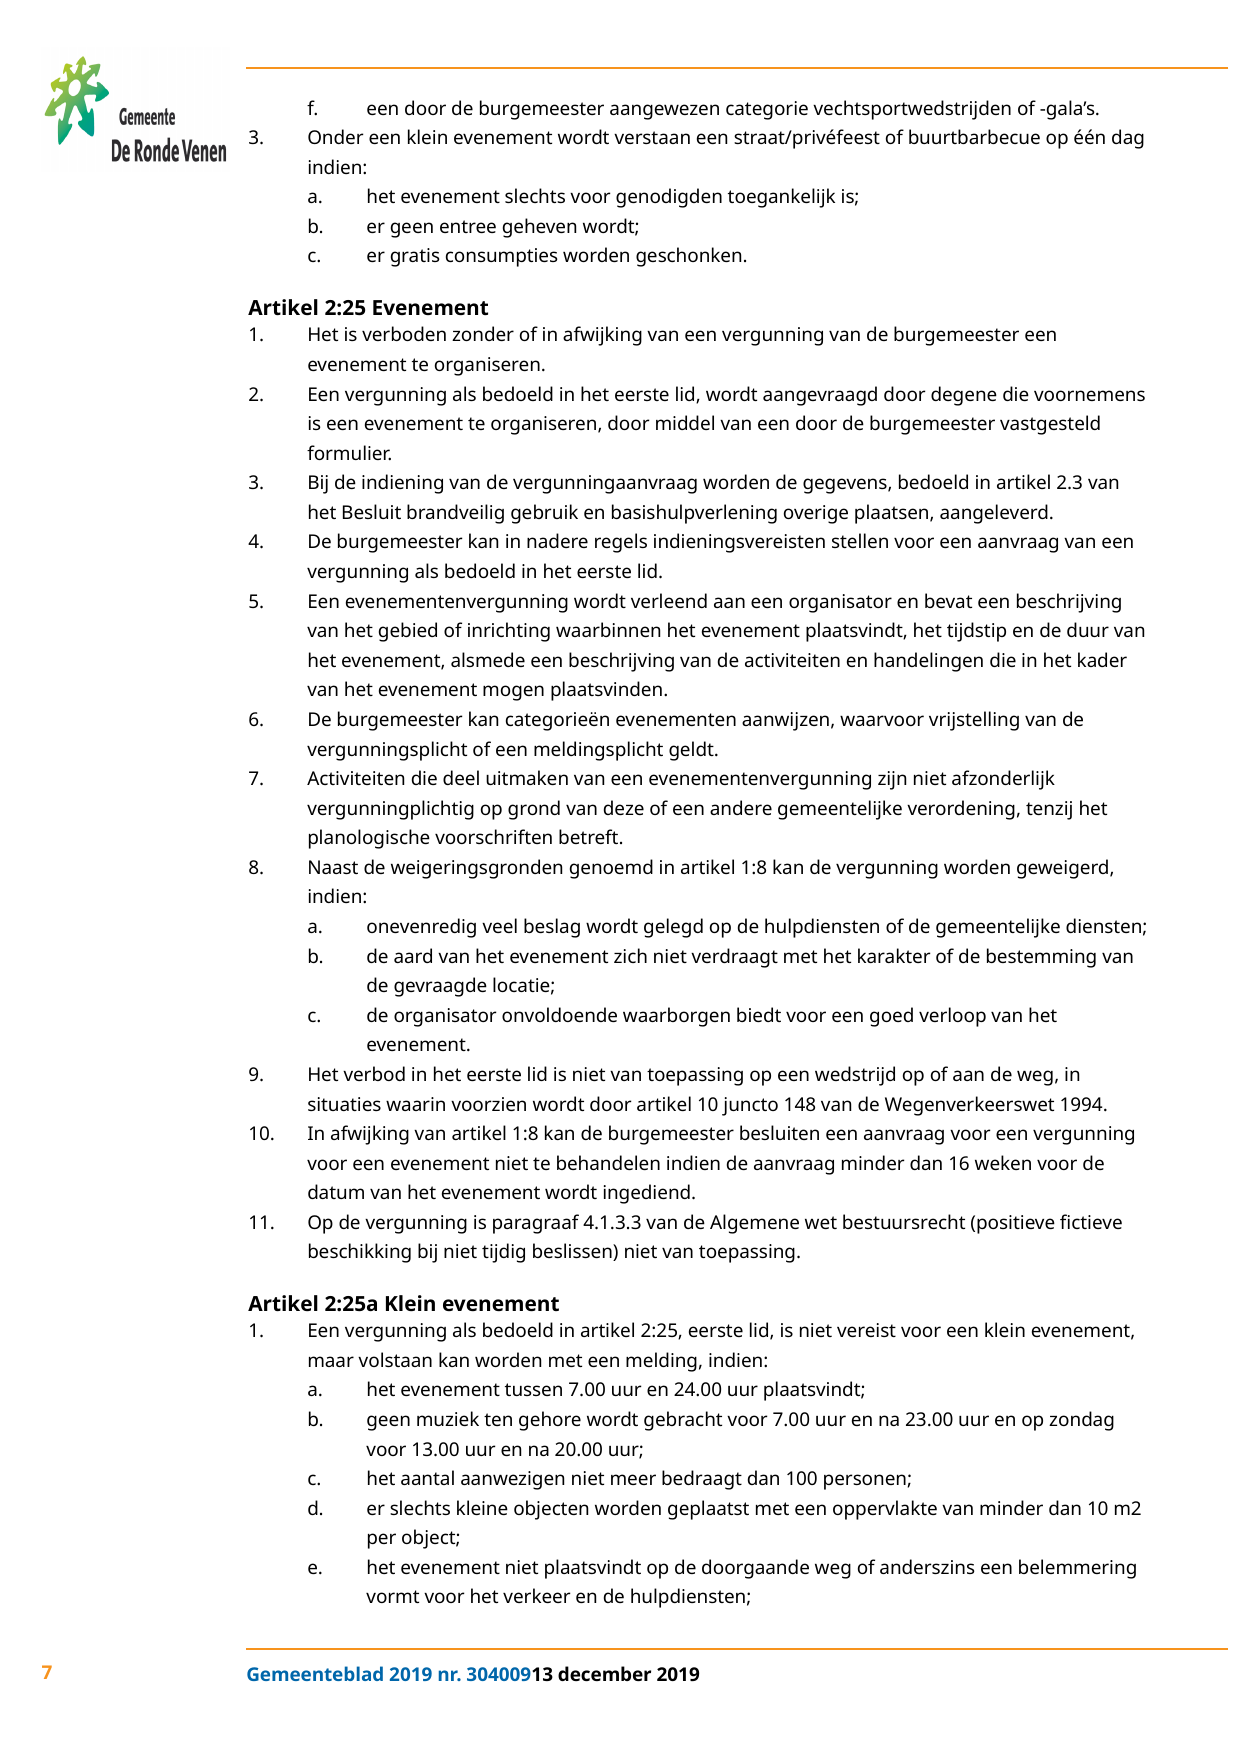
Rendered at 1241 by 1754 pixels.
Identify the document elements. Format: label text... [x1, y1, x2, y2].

list Een vergunning als bedoeld in het eerste lid, wordt aangevraagd door degene die voornemens is een evenement te organiseren, door middel van een door de burgemeester vastgesteld formulier. [248, 381, 1152, 466]
list er slechts kleine objecten worden geplaatst met een oppervlakte van minder dan 10 m2 per object; [307, 1495, 1152, 1550]
list Op de vergunning is paragraaf 4.1.3.3 van de Algemene wet bestuursrecht (positieve fictieve beschikking bij niet tijdig beslissen) niet van toepassing. [248, 1209, 1152, 1264]
list Activiteiten die deel uitmaken van een evenementenvergunning zijn niet afzonderlijk vergunningplichtig op grond van deze of een andere gemeentelijke verordening, tenzij het planologische voorschriften betreft. [248, 765, 1152, 850]
list het evenement tussen 7.00 uur en 24.00 uur plaatsvindt; [307, 1377, 1152, 1402]
list het evenement slechts voor genodigden toegankelijk is; [307, 183, 1152, 209]
list de aard van het evenement zich niet verdraagt met het karakter of de bestemming van de gevraagde locatie; [307, 943, 1152, 998]
list In afwijking van artikel 1:8 kan de burgemeester besluiten een aanvraag voor een vergunning voor een evenement niet te behandelen indien de aanvraag minder dan 16 weken voor de datum van het evenement wordt ingediend. [248, 1120, 1152, 1205]
list Het verbod in het eerste lid is niet van toepassing op een wedstrijd op of aan de weg, in situaties waarin voorzien wordt door artikel 10 juncto 148 van de Wegenverkeerswet 1994. [248, 1061, 1152, 1116]
list Een evenementenvergunning wordt verleend aan een organisator en bevat een beschrijving van het gebied of inrichting waarbinnen het evenement plaatsvindt, het tijdstip en de duur van het evenement, alsmede een beschrijving van de activiteiten en handelingen die in het kader van het evenement mogen plaatsvinden. [248, 588, 1152, 702]
list De burgemeester kan in nadere regels indieningsvereisten stellen voor een aanvraag van een vergunning als bedoeld in het eerste lid. [248, 529, 1152, 584]
text Artikel 2:25 Evenement [248, 293, 1152, 322]
list de organisator onvoldoende waarborgen biedt voor een goed verloop van het evenement. [307, 1002, 1152, 1057]
list onevenredig veel beslag wordt gelegd op de hulpdiensten of de gemeentelijke diensten; [307, 913, 1152, 939]
list De burgemeester kan categorieën evenementen aanwijzen, waarvoor vrijstelling van de vergunningsplicht of een meldingsplicht geldt. [248, 706, 1152, 761]
list geen muziek ten gehore wordt gebracht voor 7.00 uur en na 23.00 uur en op zondag voor 13.00 uur en na 20.00 uur; [307, 1406, 1152, 1462]
list Het is verboden zonder of in afwijking van een vergunning van de burgemeester een evenement te organiseren. [248, 322, 1152, 377]
list het aantal aanwezigen niet meer bedraagt dan 100 personen; [307, 1465, 1152, 1491]
list een door de burgemeester aangewezen categorie vechtsportwedstrijden of -gala’s. [307, 95, 1152, 121]
list er geen entree geheven wordt; [307, 213, 1152, 239]
list Onder een klein evenement wordt verstaan een straat/privéfeest of buurtbarbecue op één dag indien: [248, 124, 1152, 180]
picture [41, 47, 231, 172]
list Bij de indiening van de vergunningaanvraag worden de gegevens, bedoeld in artikel 2.3 van het Besluit brandveilig gebruik en basishulpverlening overige plaatsen, aangeleverd. [248, 469, 1152, 525]
text Artikel 2:25a Klein evenement [248, 1289, 1152, 1317]
list er gratis consumpties worden geschonken. [307, 243, 1152, 268]
list Een vergunning als bedoeld in artikel 2:25, eerste lid, is niet vereist voor een klein evenement, maar volstaan kan worden met een melding, indien: [248, 1317, 1152, 1373]
list het evenement niet plaatsvindt op de doorgaande weg of anderszins een belemmering vormt voor het verkeer en de hulpdiensten; [307, 1554, 1152, 1609]
list Naast de weigeringsgronden genoemd in artikel 1:8 kan de vergunning worden geweigerd, indien: [248, 854, 1152, 909]
